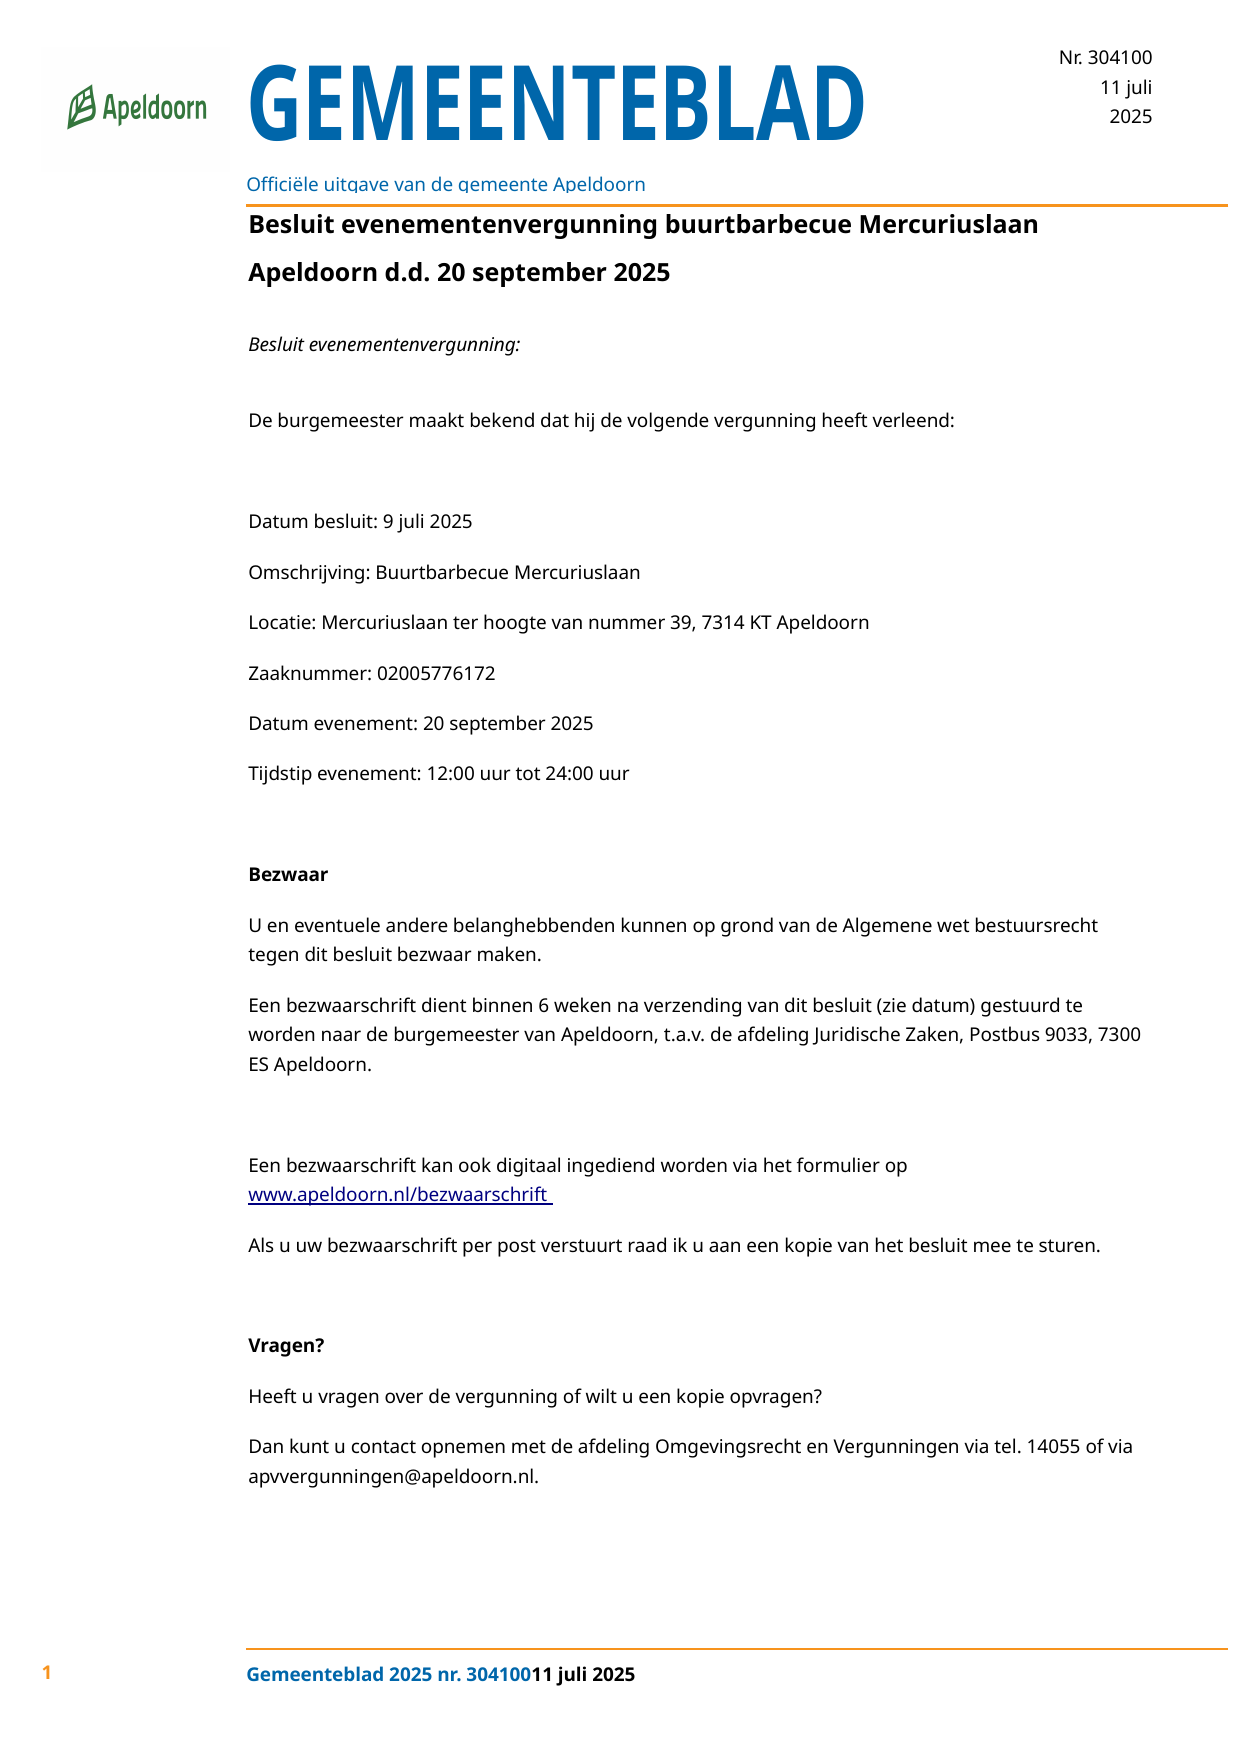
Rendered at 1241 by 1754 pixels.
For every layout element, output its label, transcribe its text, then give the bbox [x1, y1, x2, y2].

text Besluit evenementenvergunning buurtbarbecue Mercuriuslaan Apeldoorn d.d. 20 september 2025 [248, 207, 1152, 288]
text Datum evenement: 20 september 2025 [248, 710, 1152, 736]
text Heeft u vragen over de vergunning of wilt u een kopie opvragen? [248, 1383, 1152, 1409]
text Dan kunt u contact opnemen met de afdeling Omgevingsrecht en Vergunningen via tel. 14055 of via apvvergunningen@apeldoorn.nl. [248, 1433, 1152, 1489]
text Besluit evenementenvergunning: [248, 331, 1152, 357]
text Vragen? [248, 1333, 1152, 1358]
picture [41, 47, 231, 172]
text Een bezwaarschrift dient binnen 6 weken na verzending van dit besluit (zie datum) gestuurd te worden naar de burgemeester van Apeldoorn, t.a.v. de afdeling Juridische Zaken, Postbus 9033, 7300 ES Apeldoorn. [248, 992, 1152, 1077]
text Tijdstip evenement: 12:00 uur tot 24:00 uur [248, 761, 1152, 786]
text U en eventuele andere belanghebbenden kunnen op grond van de Algemene wet bestuursrecht tegen dit besluit bezwaar maken. [248, 912, 1152, 967]
text Omschrijving: Buurtbarbecue Mercuriuslaan [248, 559, 1152, 584]
text Datum besluit: 9 juli 2025 [248, 508, 1152, 534]
text Bezwaar [248, 861, 1152, 887]
text Zaaknummer: 02005776172 [248, 660, 1152, 685]
text De burgemeester maakt bekend dat hij de volgende vergunning heeft verleend: [248, 408, 1152, 433]
text Een bezwaarschrift kan ook digitaal ingediend worden via het formulier op www.apeldoorn.nl/bezwaarschrift [248, 1152, 1152, 1207]
text Als u uw bezwaarschrift per post verstuurt raad ik u aan een kopie van het besluit mee te sturen. [248, 1232, 1152, 1257]
text Locatie: Mercuriuslaan ter hoogte van nummer 39, 7314 KT Apeldoorn [248, 609, 1152, 635]
